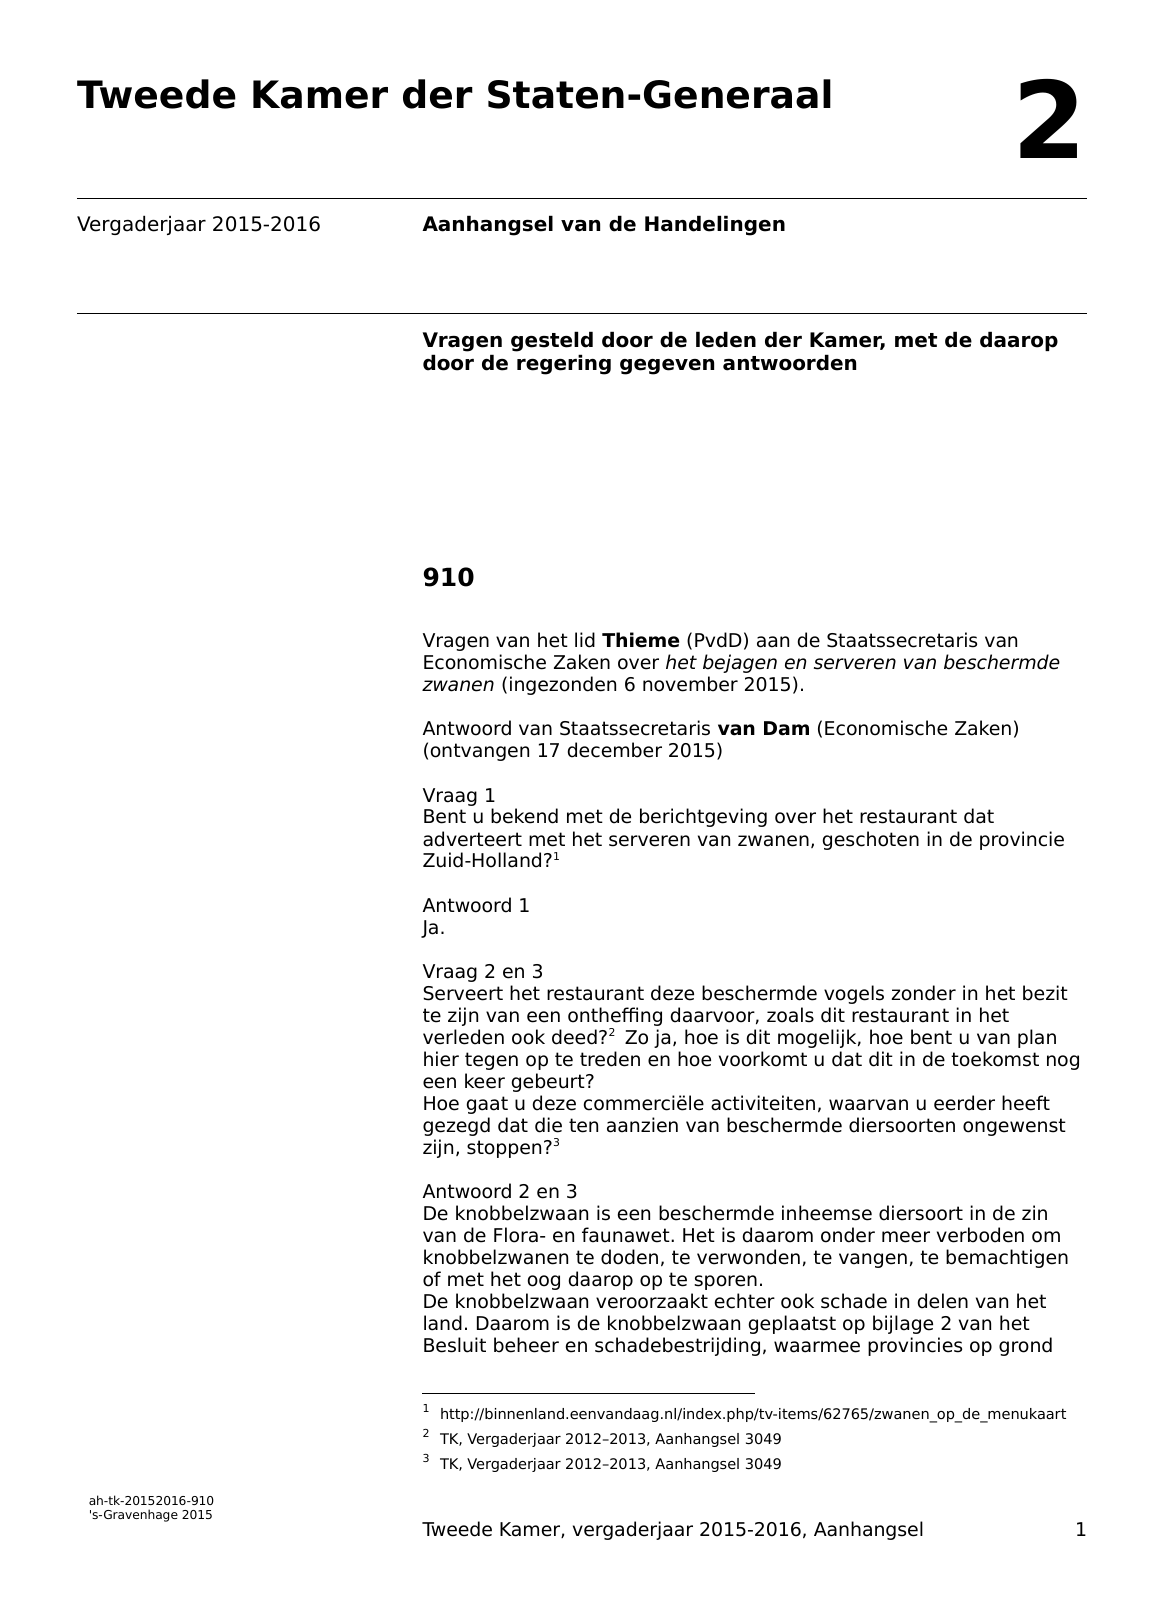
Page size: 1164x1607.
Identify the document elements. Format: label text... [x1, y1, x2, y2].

text 's-Gravenhage 2015 [88, 1508, 323, 1522]
text TK, Vergaderjaar 2012–2013, Aanhangsel 3049 [422, 1427, 1087, 1449]
text http://binnenland.eenvandaag.nl/index.php/tv-items/62765/zwanen_op_de_menukaart [422, 1402, 1087, 1424]
text Ja. [422, 917, 1087, 938]
text Vragen van het lid Thieme (PvdD) aan de Staatssecretaris van Economische Zaken over het bejagen en serveren van beschermde zwanen (ingezonden 6 november 2015). [422, 630, 1087, 696]
text Vraag 2 en 3 [422, 961, 1087, 983]
text Antwoord van Staatssecretaris van Dam (Economische Zaken) (ontvangen 17 december 2015) [422, 718, 1087, 762]
text Antwoord 2 en 3 [422, 1181, 1087, 1203]
text 910 [422, 563, 1087, 592]
table_header Tweede Kamer der Staten-Generaal [77, 59, 886, 198]
text Antwoord 1 [422, 894, 1087, 917]
text Bent u bekend met de berichtgeving over het restaurant dat adverteert met het serveren van zwanen, geschoten in de provincie Zuid-Holland? [422, 806, 1087, 872]
table_cell Aanhangsel van de Handelingen [422, 199, 1087, 313]
table_cell Vragen gesteld door de leden der Kamer, met de daarop door de regering gegeven antwoorden [422, 314, 1087, 375]
table_header 2 [886, 59, 1087, 198]
text Serveert het restaurant deze beschermde vogels zonder in het bezit te zijn van een ontheffing daarvoor, zoals dit restaurant in het verleden ook deed? Zo ja, hoe is dit mogelijk, hoe bent u van plan hier tegen op te treden en hoe voorkomt u dat dit in de toekomst nog een keer gebeurt? [422, 983, 1087, 1093]
text De knobbelzwaan veroorzaakt echter ook schade in delen van het land. Daarom is de knobbelzwaan geplaatst op bijlage 2 van het Besluit beheer en schadebestrijding, waarmee provincies op grond [422, 1291, 1087, 1357]
table_cell [77, 314, 422, 375]
text Hoe gaat u deze commerciële activiteiten, waarvan u eerder heeft gezegd dat die ten aanzien van beschermde diersoorten ongewenst zijn, stoppen? [422, 1093, 1087, 1158]
table_cell Vergaderjaar 2015-2016 [77, 199, 422, 313]
text ah-tk-20152016-910 [88, 1494, 323, 1508]
text TK, Vergaderjaar 2012–2013, Aanhangsel 3049 [422, 1452, 1087, 1474]
text Vraag 1 [422, 784, 1087, 806]
text De knobbelzwaan is een beschermde inheemse diersoort in de zin van de Flora- en faunawet. Het is daarom onder meer verboden om knobbelzwanen te doden, te verwonden, te vangen, te bemachtigen of met het oog daarop op te sporen. [422, 1203, 1087, 1291]
